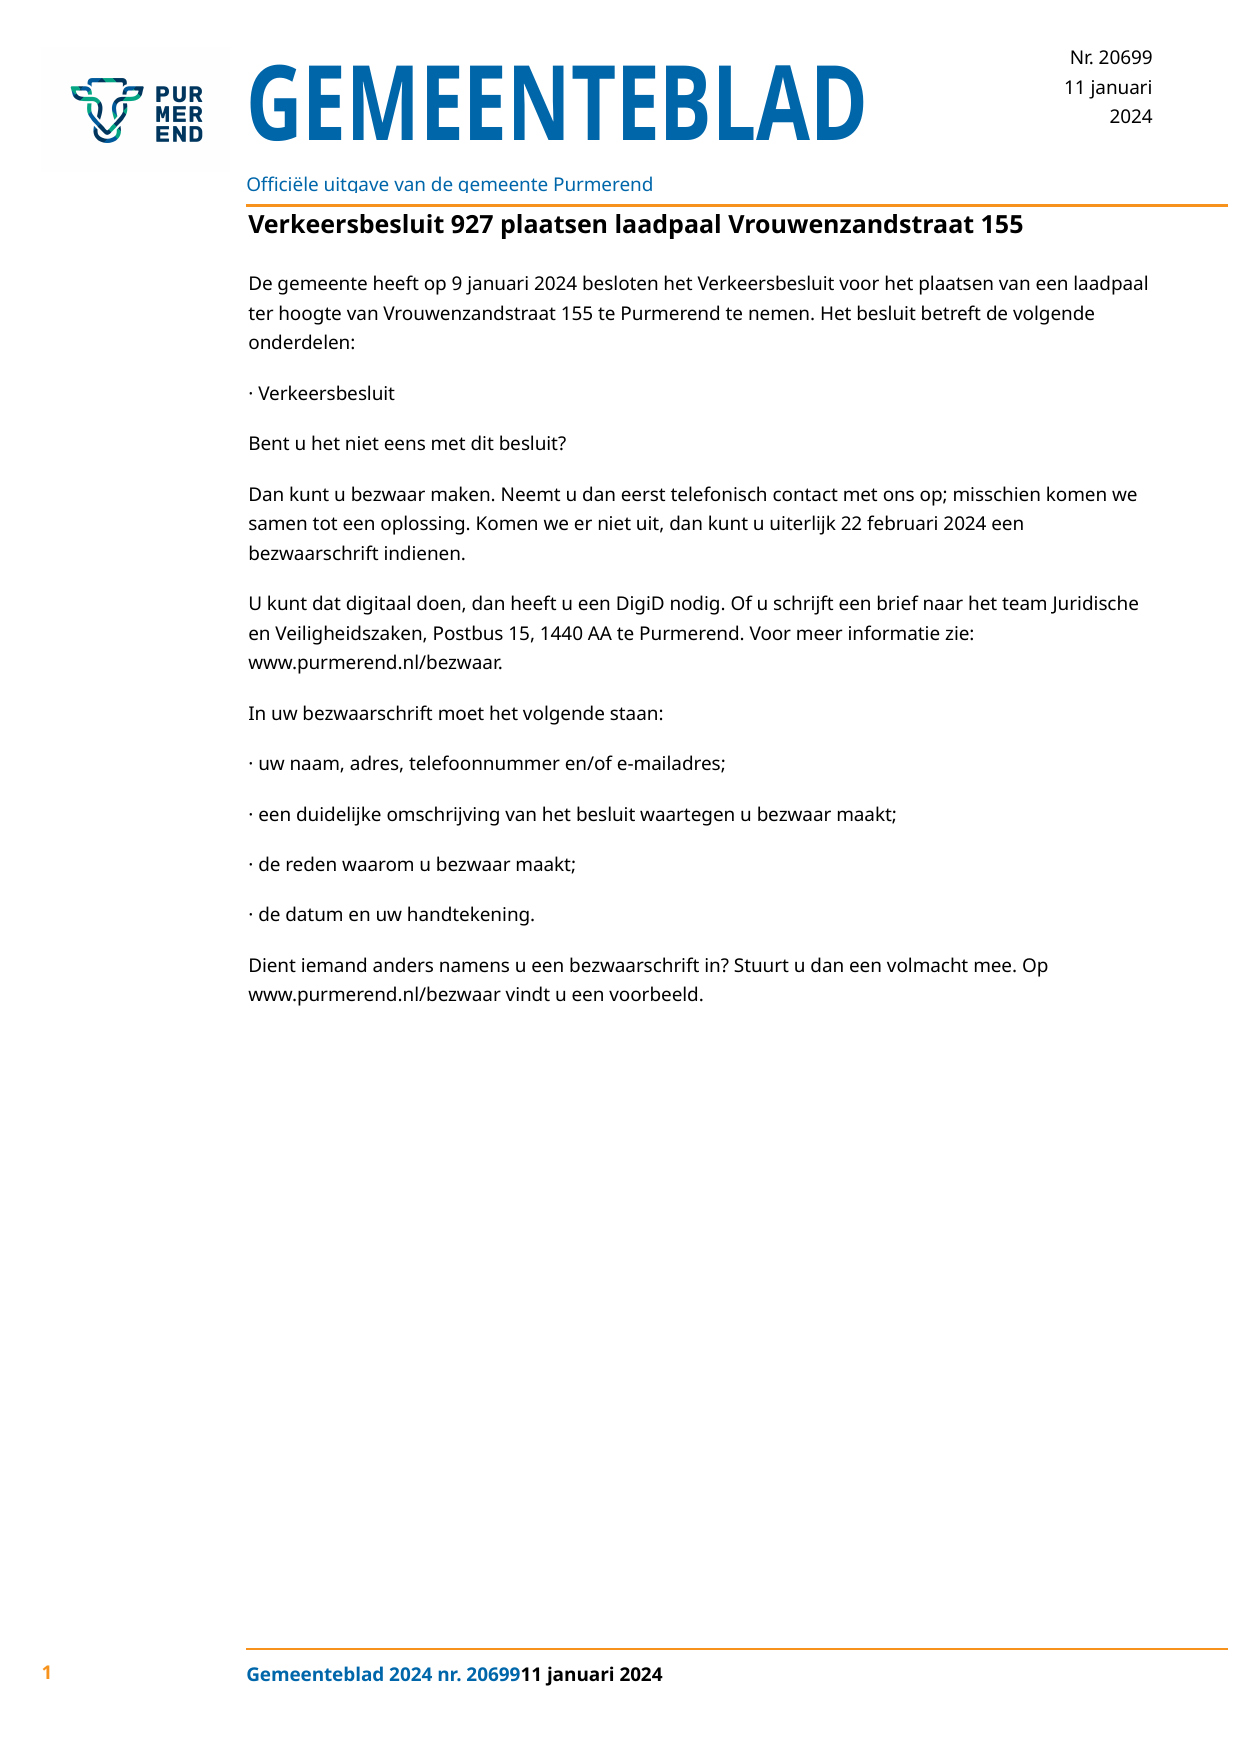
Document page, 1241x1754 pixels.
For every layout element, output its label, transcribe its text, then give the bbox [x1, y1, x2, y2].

text · de datum en uw handtekening. [248, 902, 1152, 927]
text Verkeersbesluit 927 plaatsen laadpaal Vrouwenzandstraat 155 [248, 207, 1152, 241]
text · de reden waarom u bezwaar maakt; [248, 851, 1152, 877]
picture [41, 47, 231, 172]
text In uw bezwaarschrift moet het volgende staan: [248, 700, 1152, 726]
text · een duidelijke omschrijving van het besluit waartegen u bezwaar maakt; [248, 801, 1152, 826]
text · uw naam, adres, telefoonnummer en/of e-mailadres; [248, 750, 1152, 776]
text Bent u het niet eens met dit besluit? [248, 430, 1152, 456]
text De gemeente heeft op 9 januari 2024 besloten het Verkeersbesluit voor het plaatsen van een laadpaal ter hoogte van Vrouwenzandstraat 155 te Purmerend te nemen. Het besluit betreft de volgende onderdelen: [248, 270, 1152, 355]
text U kunt dat digitaal doen, dan heeft u een DigiD nodig. Of u schrijft een brief naar het team Juridische en Veiligheidszaken, Postbus 15, 1440 AA te Purmerend. Voor meer informatie zie: www.purmerend.nl/bezwaar. [248, 590, 1152, 675]
text Dient iemand anders namens u een bezwaarschrift in? Stuurt u dan een volmacht mee. Op www.purmerend.nl/bezwaar vindt u een voorbeeld. [248, 952, 1152, 1007]
text Dan kunt u bezwaar maken. Neemt u dan eerst telefonisch contact met ons op; misschien komen we samen tot een oplossing. Komen we er niet uit, dan kunt u uiterlijk 22 februari 2024 een bezwaarschrift indienen. [248, 481, 1152, 566]
text · Verkeersbesluit [248, 380, 1152, 406]
